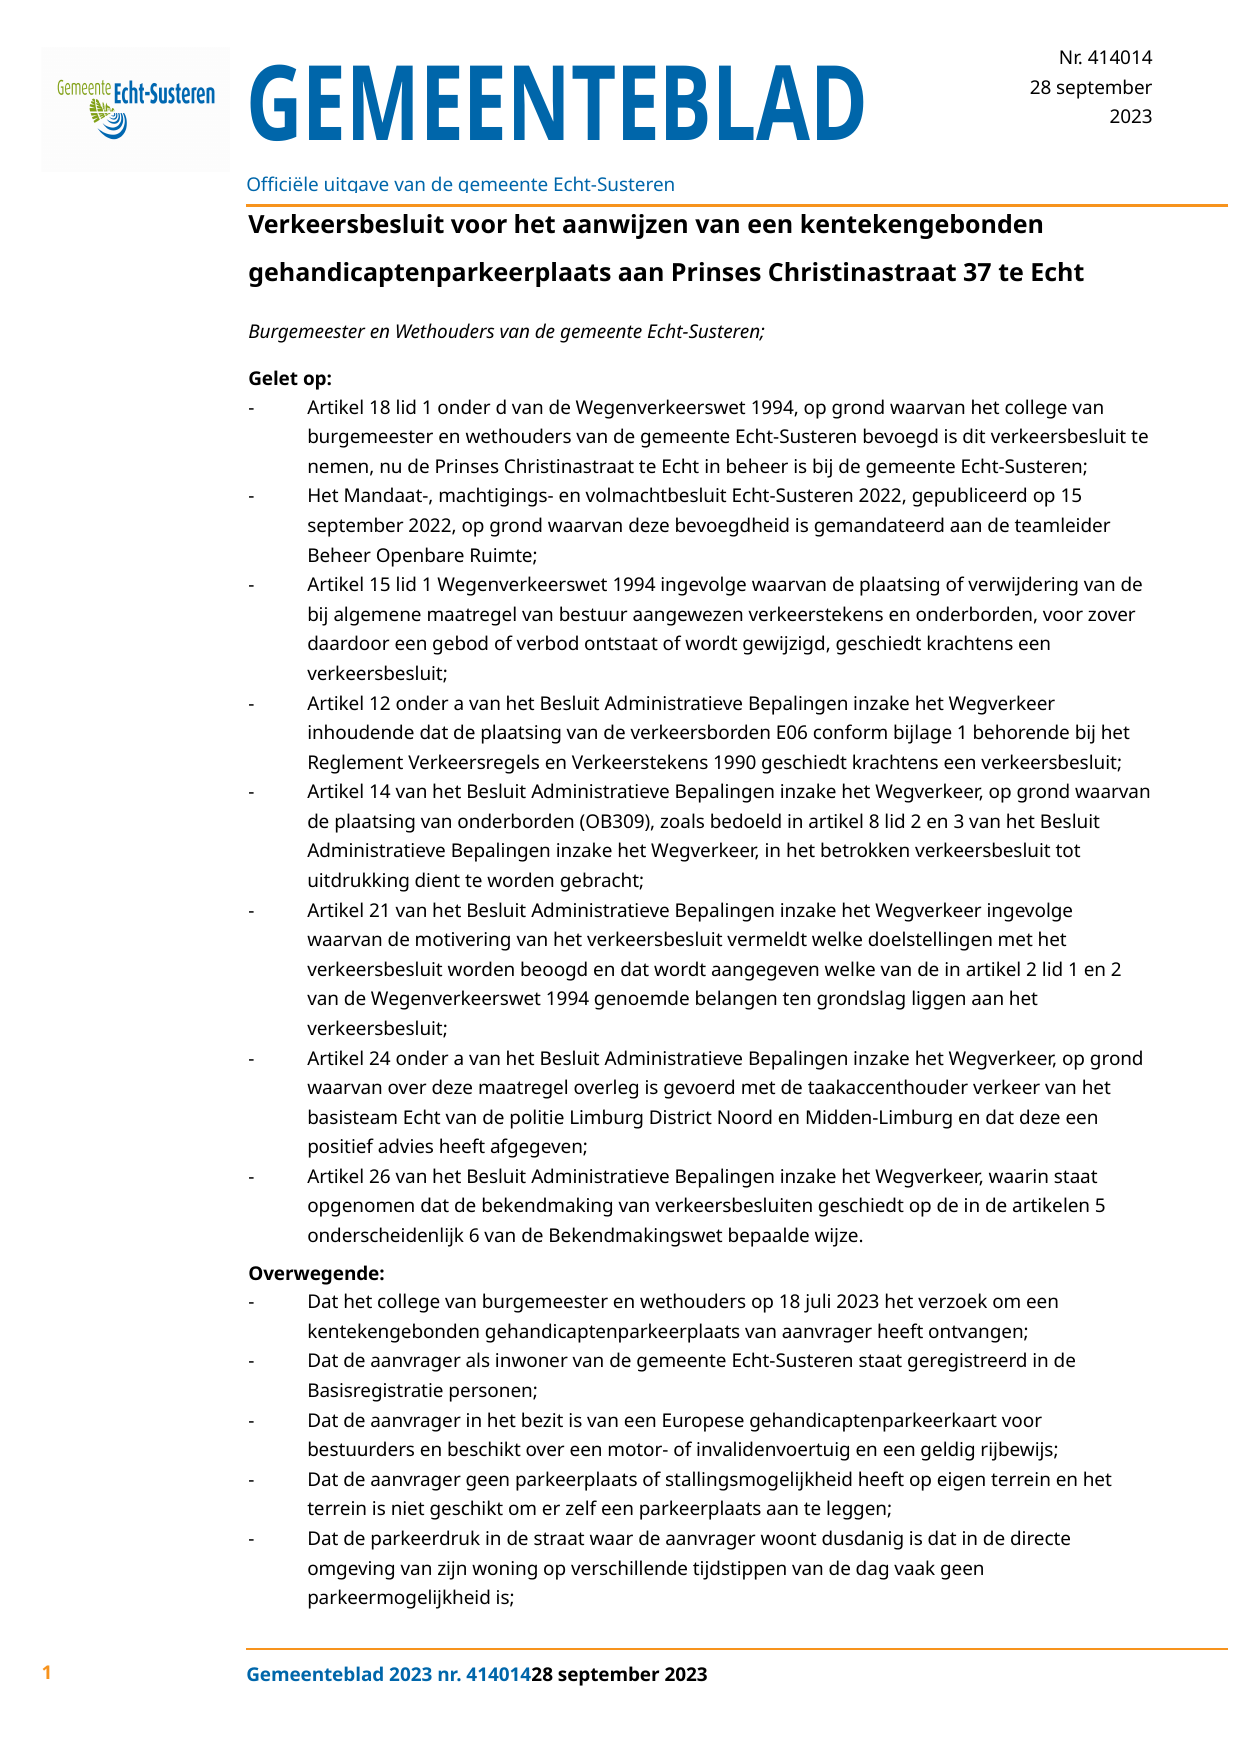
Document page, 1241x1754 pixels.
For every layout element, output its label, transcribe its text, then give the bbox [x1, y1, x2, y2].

list Dat de aanvrager geen parkeerplaats of stallingsmogelijkheid heeft op eigen terrein en het terrein is niet geschikt om er zelf een parkeerplaats aan te leggen; [248, 1466, 1152, 1521]
list Artikel 12 onder a van het Besluit Administratieve Bepalingen inzake het Wegverkeer inhoudende dat de plaatsing van de verkeersborden E06 conform bijlage 1 behorende bij het Reglement Verkeersregels en Verkeerstekens 1990 geschiedt krachtens een verkeersbesluit; [248, 690, 1152, 774]
list Artikel 24 onder a van het Besluit Administratieve Bepalingen inzake het Wegverkeer, op grond waarvan over deze maatregel overleg is gevoerd met de taakaccenthouder verkeer van het basisteam Echt van de politie Limburg District Noord en Midden-Limburg en dat deze een positief advies heeft afgegeven; [248, 1045, 1152, 1159]
list Artikel 21 van het Besluit Administratieve Bepalingen inzake het Wegverkeer ingevolge waarvan de motivering van het verkeersbesluit vermeldt welke doelstellingen met het verkeersbesluit worden beoogd en dat wordt aangegeven welke van de in artikel 2 lid 1 en 2 van de Wegenverkeerswet 1994 genoemde belangen ten grondslag liggen aan het verkeersbesluit; [248, 897, 1152, 1041]
list Artikel 26 van het Besluit Administratieve Bepalingen inzake het Wegverkeer, waarin staat opgenomen dat de bekendmaking van verkeersbesluiten geschiedt op de in de artikelen 5 onderscheidenlijk 6 van de Bekendmakingswet bepaalde wijze. [248, 1163, 1152, 1248]
list Artikel 18 lid 1 onder d van de Wegenverkeerswet 1994, op grond waarvan het college van burgemeester en wethouders van de gemeente Echt-Susteren bevoegd is dit verkeersbesluit te nemen, nu de Prinses Christinastraat te Echt in beheer is bij de gemeente Echt-Susteren; [248, 394, 1152, 479]
picture [41, 47, 231, 172]
text Burgemeester en Wethouders van de gemeente Echt-Susteren; [248, 318, 1152, 344]
text Verkeersbesluit voor het aanwijzen van een kentekengebonden gehandicaptenparkeerplaats aan Prinses Christinastraat 37 te Echt [248, 207, 1152, 288]
list Artikel 15 lid 1 Wegenverkeerswet 1994 ingevolge waarvan de plaatsing of verwijdering van de bij algemene maatregel van bestuur aangewezen verkeerstekens en onderborden, voor zover daardoor een gebod of verbod ontstaat of wordt gewijzigd, geschiedt krachtens een verkeersbesluit; [248, 571, 1152, 686]
list Artikel 14 van het Besluit Administratieve Bepalingen inzake het Wegverkeer, op grond waarvan de plaatsing van onderborden (OB309), zoals bedoeld in artikel 8 lid 2 en 3 van het Besluit Administratieve Bepalingen inzake het Wegverkeer, in het betrokken verkeersbesluit tot uitdrukking dient te worden gebracht; [248, 778, 1152, 893]
list Dat de parkeerdruk in de straat waar de aanvrager woont dusdanig is dat in de directe omgeving van zijn woning op verschillende tijdstippen van de dag vaak geen parkeermogelijkheid is; [248, 1525, 1152, 1610]
list Dat het college van burgemeester en wethouders op 18 juli 2023 het verzoek om een kentekengebonden gehandicaptenparkeerplaats van aanvrager heeft ontvangen; [248, 1288, 1152, 1344]
text Gelet op: [248, 366, 1152, 391]
list Het Mandaat-, machtigings- en volmachtbesluit Echt-Susteren 2022, gepubliceerd op 15 september 2022, op grond waarvan deze bevoegdheid is gemandateerd aan de teamleider Beheer Openbare Ruimte; [248, 483, 1152, 567]
list Dat de aanvrager als inwoner van de gemeente Echt-Susteren staat geregistreerd in de Basisregistratie personen; [248, 1348, 1152, 1403]
list Dat de aanvrager in het bezit is van een Europese gehandicaptenparkeerkaart voor bestuurders en beschikt over een motor- of invalidenvoertuig en een geldig rijbewijs; [248, 1407, 1152, 1462]
text Overwegende: [248, 1260, 1152, 1286]
